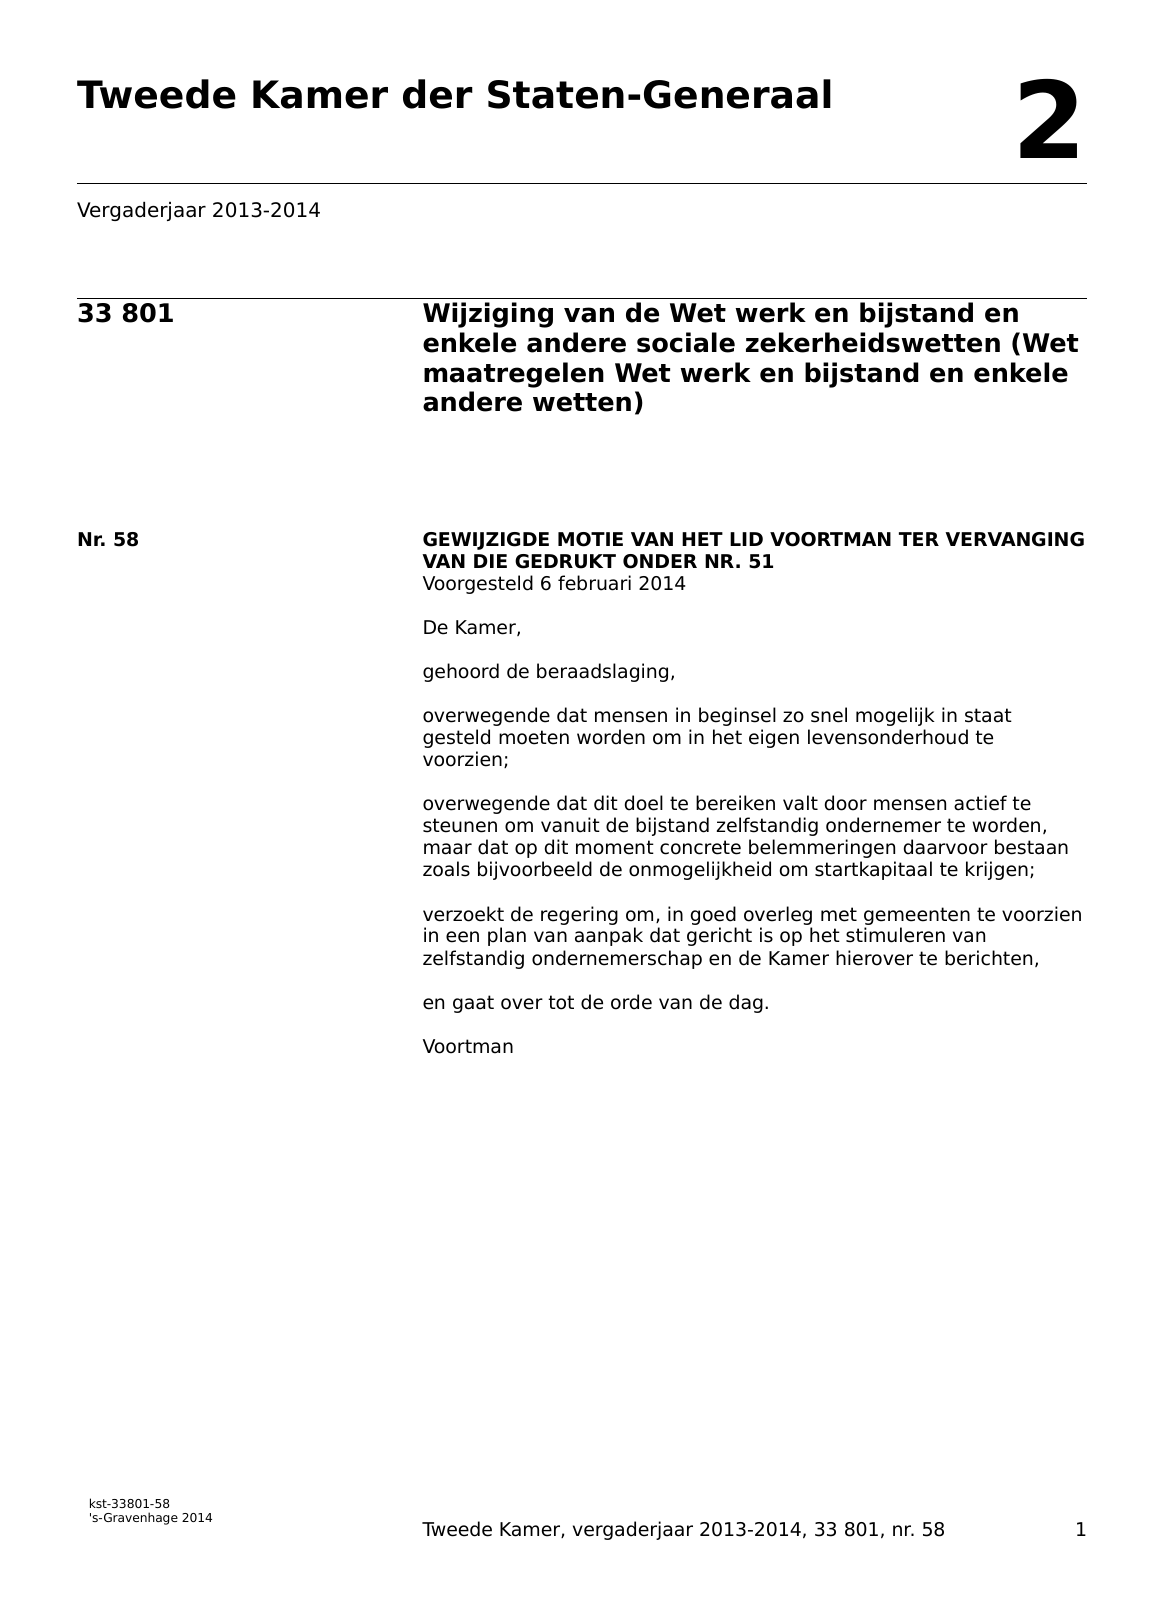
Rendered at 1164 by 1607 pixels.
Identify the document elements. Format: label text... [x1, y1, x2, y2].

subtitle 33 801 Wijziging van de Wet werk en bijstand en enkele andere sociale zekerheidswetten (Wet maatregelen Wet werk en bijstand en enkele andere wetten) [77, 299, 1087, 418]
text 's-Gravenhage 2014 [88, 1511, 323, 1525]
text gehoord de beraadslaging, [422, 661, 1087, 683]
text overwegende dat dit doel te bereiken valt door mensen actief te steunen om vanuit de bijstand zelfstandig ondernemer te worden, maar dat op dit moment concrete belemmeringen daarvoor bestaan zoals bijvoorbeeld de onmogelijkheid om startkapitaal te krijgen; [422, 793, 1087, 881]
subtitle Nr. 58 GEWIJZIGDE MOTIE VAN HET LID VOORTMAN TER VERVANGING VAN DIE GEDRUKT ONDER NR. 51 [77, 529, 1087, 573]
table_header Tweede Kamer der Staten-Generaal [77, 59, 886, 183]
text verzoekt de regering om, in goed overleg met gemeenten te voorzien in een plan van aanpak dat gericht is op het stimuleren van zelfstandig ondernemerschap en de Kamer hierover te berichten, [422, 903, 1087, 969]
text en gaat over tot de orde van de dag. [422, 992, 1087, 1013]
text Voorgesteld 6 februari 2014 [422, 573, 1087, 595]
table_header 2 [886, 59, 1087, 183]
text Voortman [422, 1036, 1087, 1058]
table_cell Vergaderjaar 2013-2014 [77, 184, 1087, 298]
text overwegende dat mensen in beginsel zo snel mogelijk in staat gesteld moeten worden om in het eigen levensonderhoud te voorzien; [422, 705, 1087, 771]
text kst-33801-58 [88, 1497, 323, 1511]
text De Kamer, [422, 617, 1087, 639]
